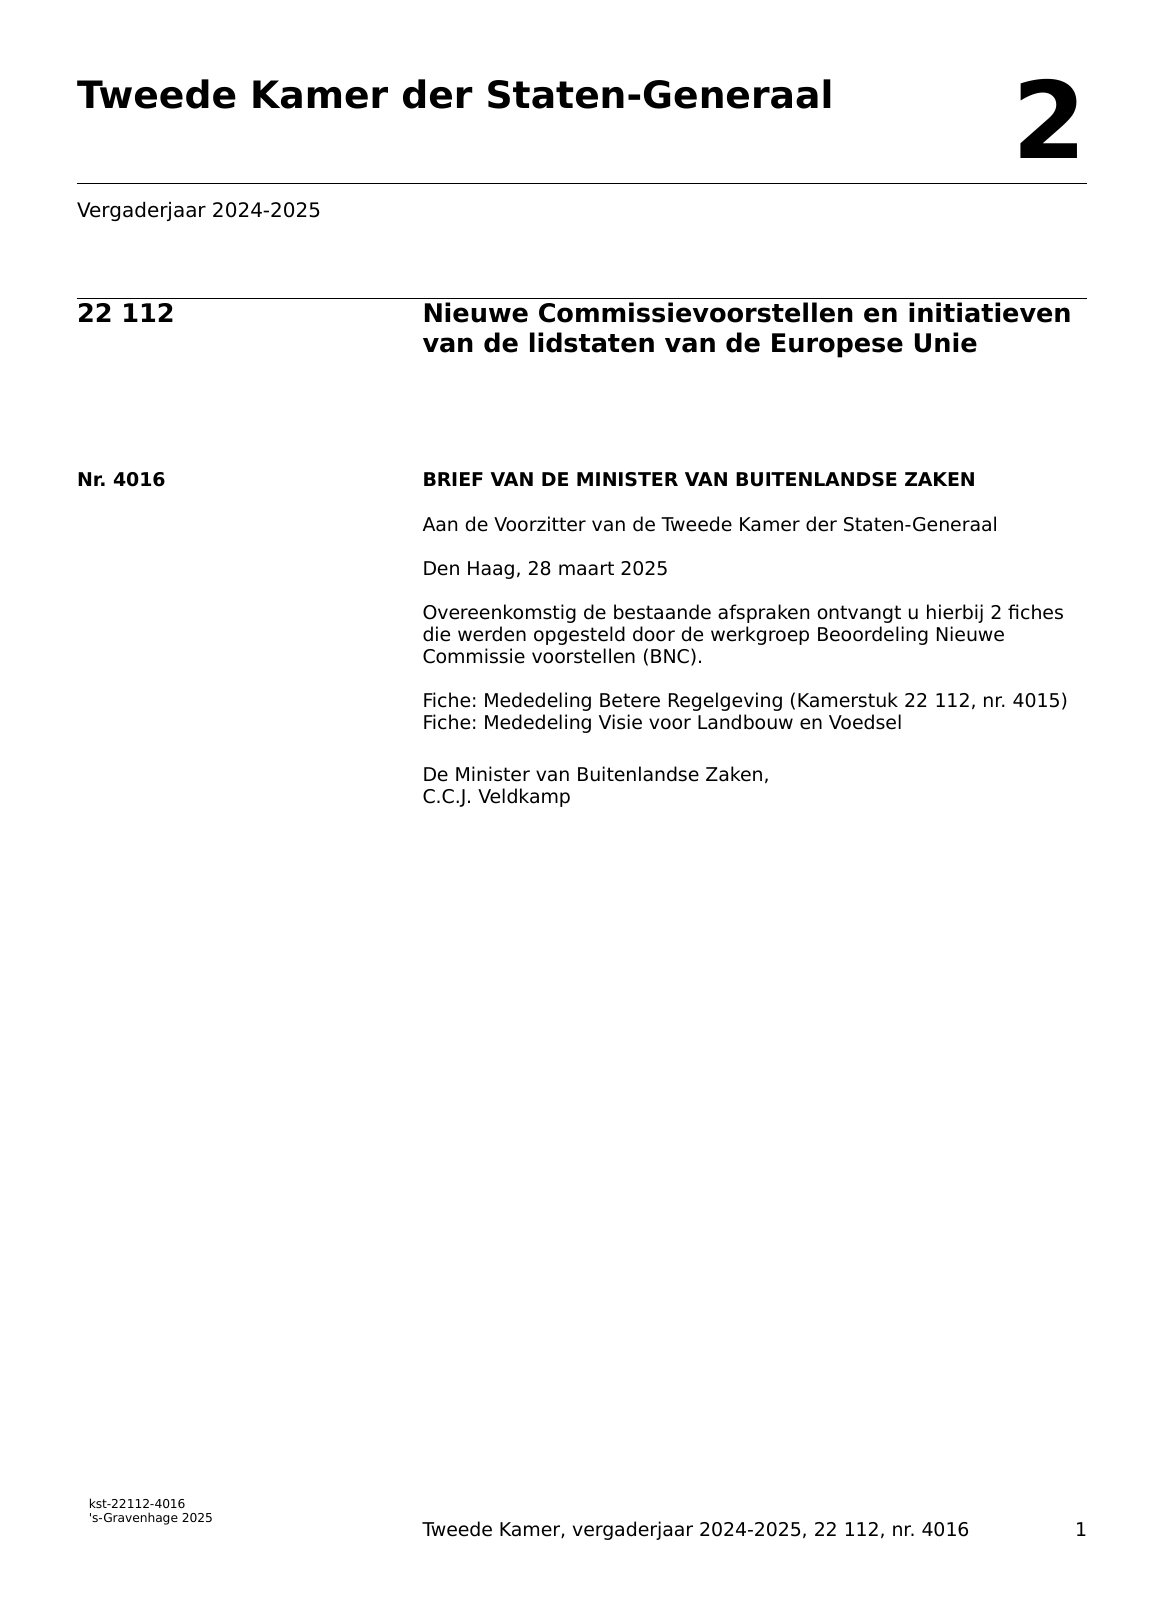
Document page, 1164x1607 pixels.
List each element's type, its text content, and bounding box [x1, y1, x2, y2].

table_header Tweede Kamer der Staten-Generaal [77, 59, 886, 183]
text 's-Gravenhage 2025 [88, 1511, 323, 1525]
subtitle 22 112 Nieuwe Commissievoorstellen en initiatieven van de lidstaten van de Europese Unie [77, 299, 1087, 358]
subtitle Nr. 4016 BRIEF VAN DE MINISTER VAN BUITENLANDSE ZAKEN [77, 469, 1087, 491]
text kst-22112-4016 [88, 1497, 323, 1511]
text Aan de Voorzitter van de Tweede Kamer der Staten-Generaal [422, 513, 1087, 536]
text Den Haag, 28 maart 2025 [422, 558, 1087, 580]
text Fiche: Mededeling Visie voor Landbouw en Voedsel [422, 712, 1087, 734]
table_cell Vergaderjaar 2024-2025 [77, 184, 1087, 298]
text Fiche: Mededeling Betere Regelgeving (Kamerstuk 22 112, nr. 4015) [422, 690, 1087, 712]
text De Minister van Buitenlandse Zaken, C.C.J. Veldkamp [422, 764, 1087, 808]
text Overeenkomstig de bestaande afspraken ontvangt u hierbij 2 fiches die werden opgesteld door de werkgroep Beoordeling Nieuwe Commissie voorstellen (BNC). [422, 602, 1087, 668]
table_header 2 [886, 59, 1087, 183]
